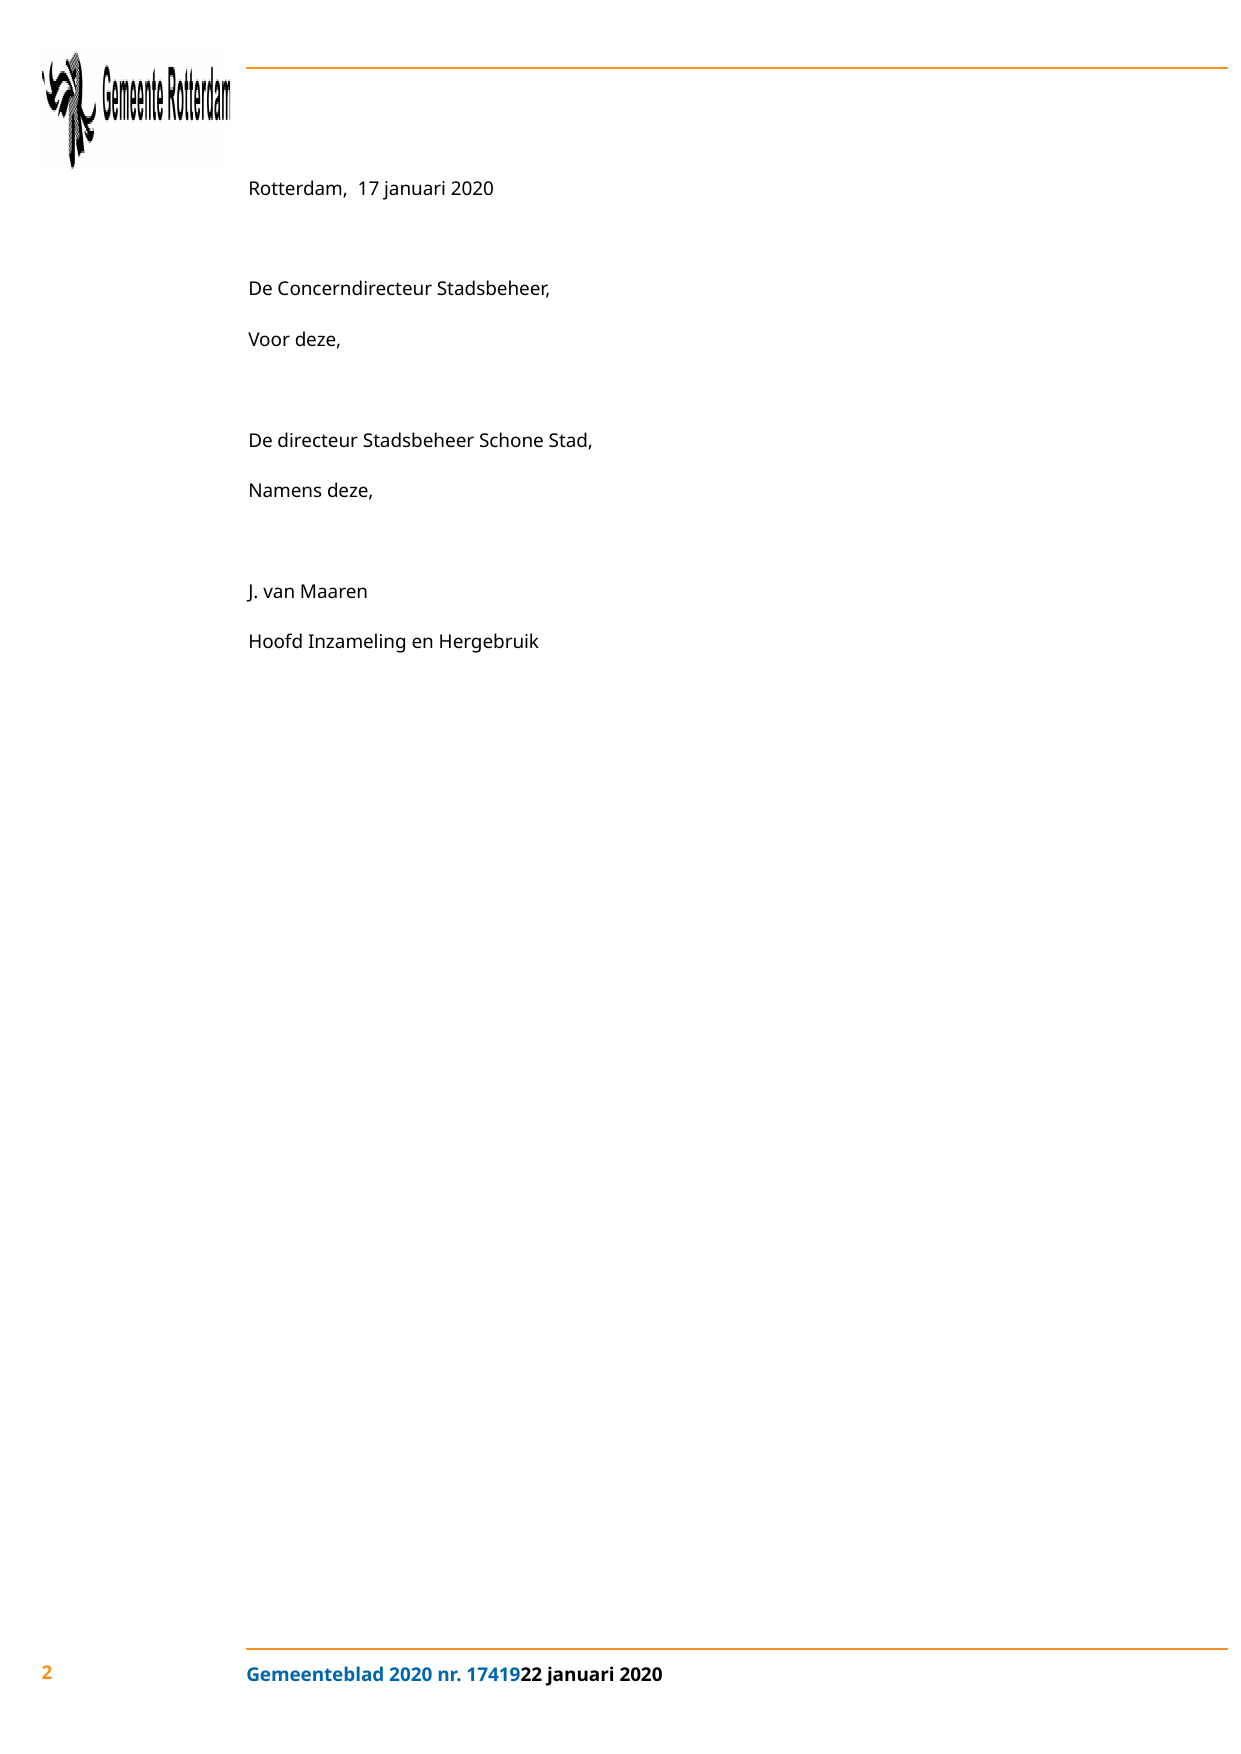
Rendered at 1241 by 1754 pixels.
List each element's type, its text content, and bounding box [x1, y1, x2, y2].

text Rotterdam, 17 januari 2020 [248, 175, 1152, 201]
text De directeur Stadsbeheer Schone Stad, [248, 427, 1152, 453]
text J. van Maaren [248, 578, 1152, 604]
text Voor deze, [248, 326, 1152, 352]
picture [41, 47, 231, 172]
text De Concerndirecteur Stadsbeheer, [248, 276, 1152, 301]
text Namens deze, [248, 477, 1152, 503]
text Hoofd Inzameling en Hergebruik [248, 628, 1152, 654]
